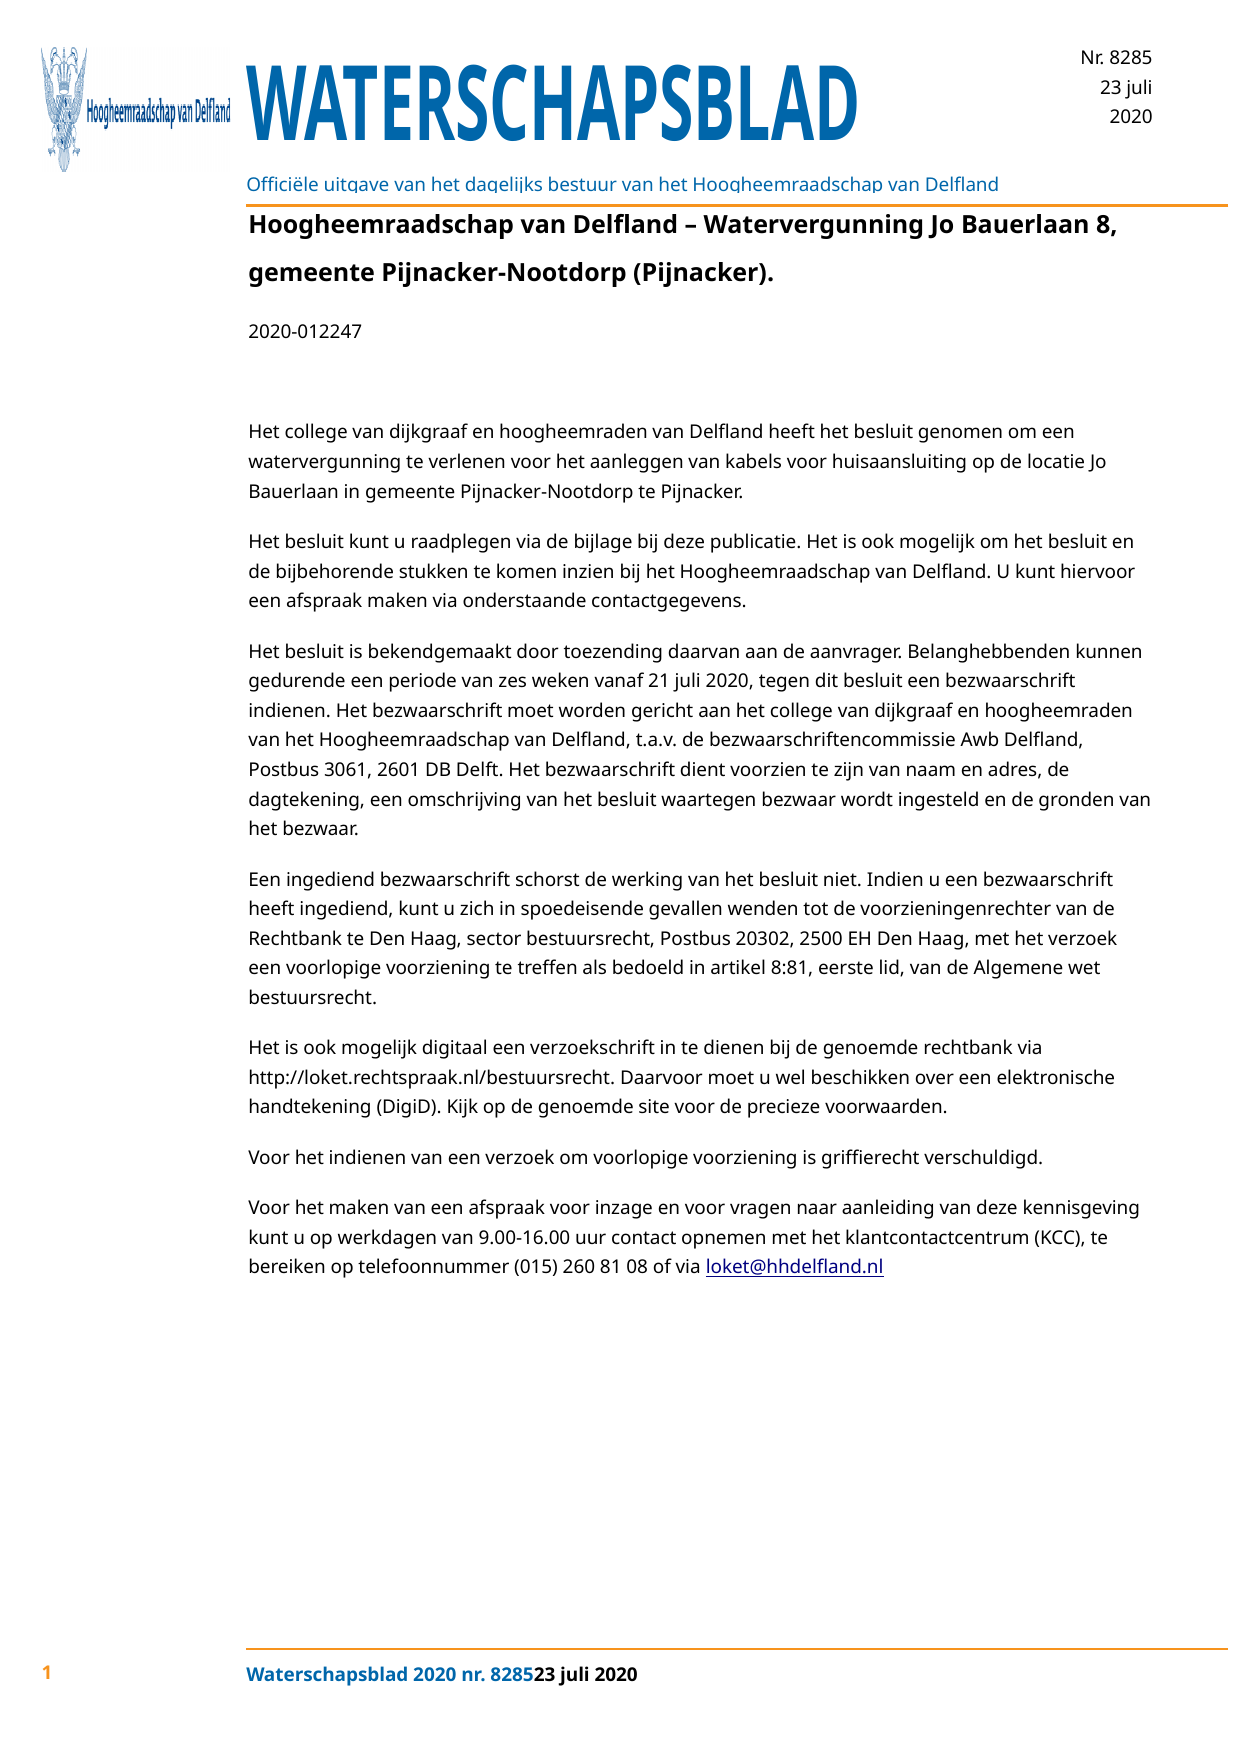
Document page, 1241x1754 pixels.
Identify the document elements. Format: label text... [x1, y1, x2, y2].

text 2020-012247 [248, 318, 1152, 344]
text Het college van dijkgraaf en hoogheemraden van Delfland heeft het besluit genomen om een watervergunning te verlenen voor het aanleggen van kabels voor huisaansluiting op de locatie Jo Bauerlaan in gemeente Pijnacker-Nootdorp te Pijnacker. [248, 419, 1152, 504]
text Een ingediend bezwaarschrift schorst de werking van het besluit niet. Indien u een bezwaarschrift heeft ingediend, kunt u zich in spoedeisende gevallen wenden tot de voorzieningenrechter van de Rechtbank te Den Haag, sector bestuursrecht, Postbus 20302, 2500 EH Den Haag, met het verzoek een voorlopige voorziening te treffen als bedoeld in artikel 8:81, eerste lid, van de Algemene wet bestuursrecht. [248, 866, 1152, 1010]
text Het besluit is bekendgemaakt door toezending daarvan aan de aanvrager. Belanghebbenden kunnen gedurende een periode van zes weken vanaf 21 juli 2020, tegen dit besluit een bezwaarschrift indienen. Het bezwaarschrift moet worden gericht aan het college van dijkgraaf en hoogheemraden van het Hoogheemraadschap van Delfland, t.a.v. de bezwaarschriftencommissie Awb Delfland, Postbus 3061, 2601 DB Delft. Het bezwaarschrift dient voorzien te zijn van naam en adres, de dagtekening, een omschrijving van het besluit waartegen bezwaar wordt ingesteld en de gronden van het bezwaar. [248, 638, 1152, 841]
text Het is ook mogelijk digitaal een verzoekschrift in te dienen bij de genoemde rechtbank via http://loket.rechtspraak.nl/bestuursrecht. Daarvoor moet u wel beschikken over een elektronische handtekening (DigiD). Kijk op de genoemde site voor de precieze voorwaarden. [248, 1034, 1152, 1119]
text Voor het indienen van een verzoek om voorlopige voorziening is griffierecht verschuldigd. [248, 1144, 1152, 1170]
text Voor het maken van een afspraak voor inzage en voor vragen naar aanleiding van deze kennisgeving kunt u op werkdagen van 9.00-16.00 uur contact opnemen met het klantcontactcentrum (KCC), te bereiken op telefoonnummer (015) 260 81 08 of via loket@hhdelfland.nl [248, 1194, 1152, 1279]
picture [41, 47, 231, 172]
text Het besluit kunt u raadplegen via de bijlage bij deze publicatie. Het is ook mogelijk om het besluit en de bijbehorende stukken te komen inzien bij het Hoogheemraadschap van Delfland. U kunt hiervoor een afspraak maken via onderstaande contactgegevens. [248, 528, 1152, 613]
text Hoogheemraadschap van Delfland – Watervergunning Jo Bauerlaan 8, gemeente Pijnacker-Nootdorp (Pijnacker). [248, 207, 1152, 288]
